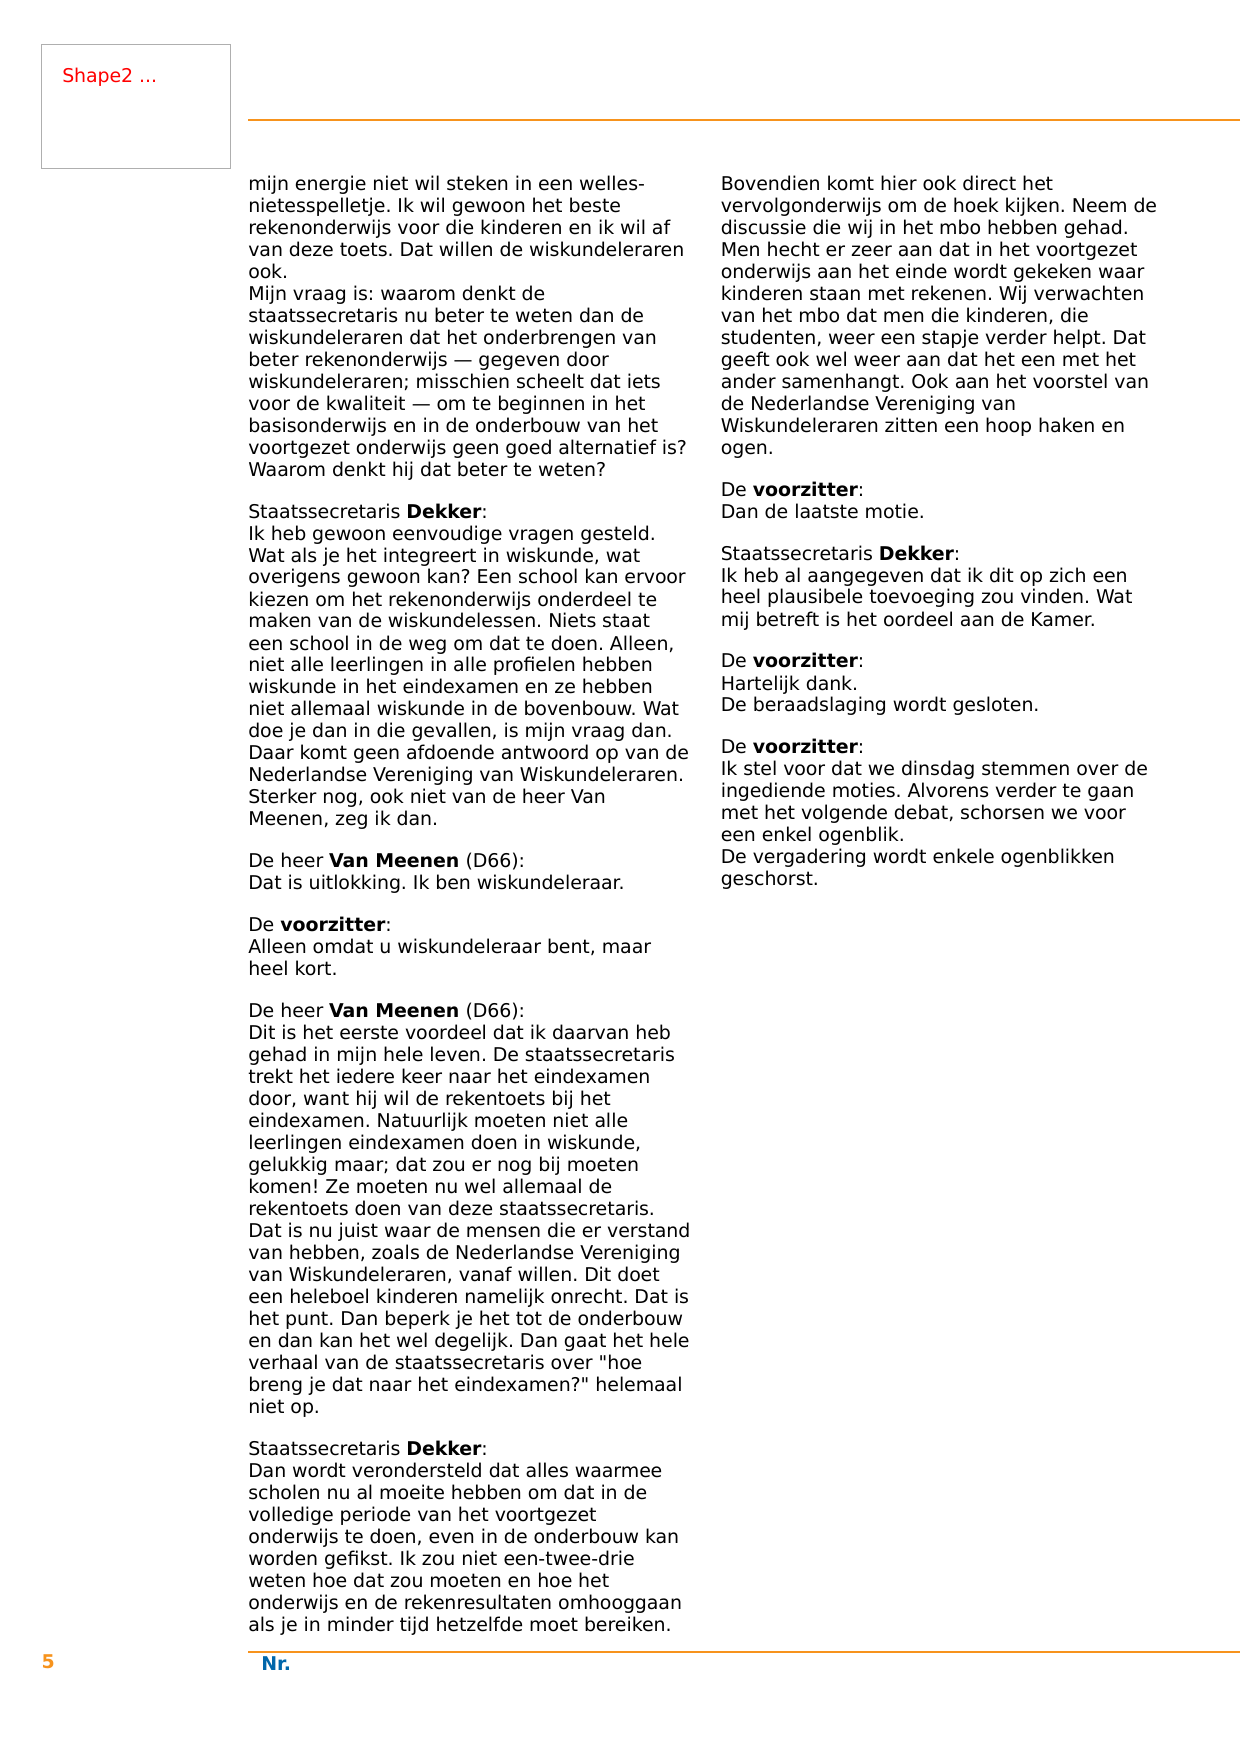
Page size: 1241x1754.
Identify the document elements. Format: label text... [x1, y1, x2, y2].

text De voorzitter: [721, 736, 1163, 758]
text Dan de laatste motie. [721, 501, 1163, 522]
text De beraadslaging wordt gesloten. [721, 694, 1163, 716]
text Hartelijk dank. [721, 672, 1163, 694]
text Staatssecretaris Dekker: [248, 1438, 691, 1460]
text Bovendien komt hier ook direct het vervolgonderwijs om de hoek kijken. Neem de discussie die wij in het mbo hebben gehad. Men hecht er zeer aan dat in het voortgezet onderwijs aan het einde wordt gekeken waar kinderen staan met rekenen. Wij verwachten van het mbo dat men die kinderen, die studenten, weer een stapje verder helpt. Dat geeft ook wel weer aan dat het een met het ander samenhangt. Ook aan het voorstel van de Nederlandse Vereniging van Wiskundeleraren zitten een hoop haken en ogen. [721, 173, 1163, 458]
text De heer Van Meenen (D66): [248, 1000, 691, 1022]
text Mijn vraag is: waarom denkt de staatssecretaris nu beter te weten dan de wiskundeleraren dat het onderbrengen van beter rekenonderwijs — gegeven door wiskundeleraren; misschien scheelt dat iets voor de kwaliteit — om te beginnen in het basisonderwijs en in de onderbouw van het voortgezet onderwijs geen goed alternatief is? Waarom denkt hij dat beter te weten? [248, 283, 691, 481]
text Dan wordt verondersteld dat alles waarmee scholen nu al moeite hebben om dat in de volledige periode van het voortgezet onderwijs te doen, even in de onderbouw kan worden gefikst. Ik zou niet een-twee-drie weten hoe dat zou moeten en hoe het onderwijs en de rekenresultaten omhooggaan als je in minder tijd hetzelfde moet bereiken. [248, 1460, 691, 1636]
text Ik stel voor dat we dinsdag stemmen over de ingediende moties. Alvorens verder te gaan met het volgende debat, schorsen we voor een enkel ogenblik. [721, 758, 1163, 846]
text Dat is uitlokking. Ik ben wiskundeleraar. [248, 872, 691, 894]
text Alleen omdat u wiskundeleraar bent, maar heel kort. [248, 936, 691, 980]
text Dit is het eerste voordeel dat ik daarvan heb gehad in mijn hele leven. De staatssecretaris trekt het iedere keer naar het eindexamen door, want hij wil de rekentoets bij het eindexamen. Natuurlijk moeten niet alle leerlingen eindexamen doen in wiskunde, gelukkig maar; dat zou er nog bij moeten komen! Ze moeten nu wel allemaal de rekentoets doen van deze staatssecretaris. Dat is nu juist waar de mensen die er verstand van hebben, zoals de Nederlandse Vereniging van Wiskundeleraren, vanaf willen. Dit doet een heleboel kinderen namelijk onrecht. Dat is het punt. Dan beperk je het tot de onderbouw en dan kan het wel degelijk. Dan gaat het hele verhaal van de staatssecretaris over "hoe breng je dat naar het eindexamen?" helemaal niet op. [248, 1022, 691, 1418]
text De heer Van Meenen (D66): [248, 850, 691, 872]
text mijn energie niet wil steken in een welles-nietesspelletje. Ik wil gewoon het beste rekenonderwijs voor die kinderen en ik wil af van deze toets. Dat willen de wiskundeleraren ook. [248, 173, 691, 283]
text Ik heb al aangegeven dat ik dit op zich een heel plausibele toevoeging zou vinden. Wat mij betreft is het oordeel aan de Kamer. [721, 564, 1163, 630]
text De voorzitter: [721, 478, 1163, 501]
text De vergadering wordt enkele ogenblikken geschorst. [721, 846, 1163, 890]
text De voorzitter: [721, 650, 1163, 672]
text Staatssecretaris Dekker: [721, 542, 1163, 564]
text De voorzitter: [248, 914, 691, 936]
text Staatssecretaris Dekker: [248, 501, 691, 522]
text Ik heb gewoon eenvoudige vragen gesteld. Wat als je het integreert in wiskunde, wat overigens gewoon kan? Een school kan ervoor kiezen om het rekenonderwijs onderdeel te maken van de wiskundelessen. Niets staat een school in de weg om dat te doen. Alleen, niet alle leerlingen in alle profielen hebben wiskunde in het eindexamen en ze hebben niet allemaal wiskunde in de bovenbouw. Wat doe je dan in die gevallen, is mijn vraag dan. Daar komt geen afdoende antwoord op van de Nederlandse Vereniging van Wiskundeleraren. Sterker nog, ook niet van de heer Van Meenen, zeg ik dan. [248, 522, 691, 830]
